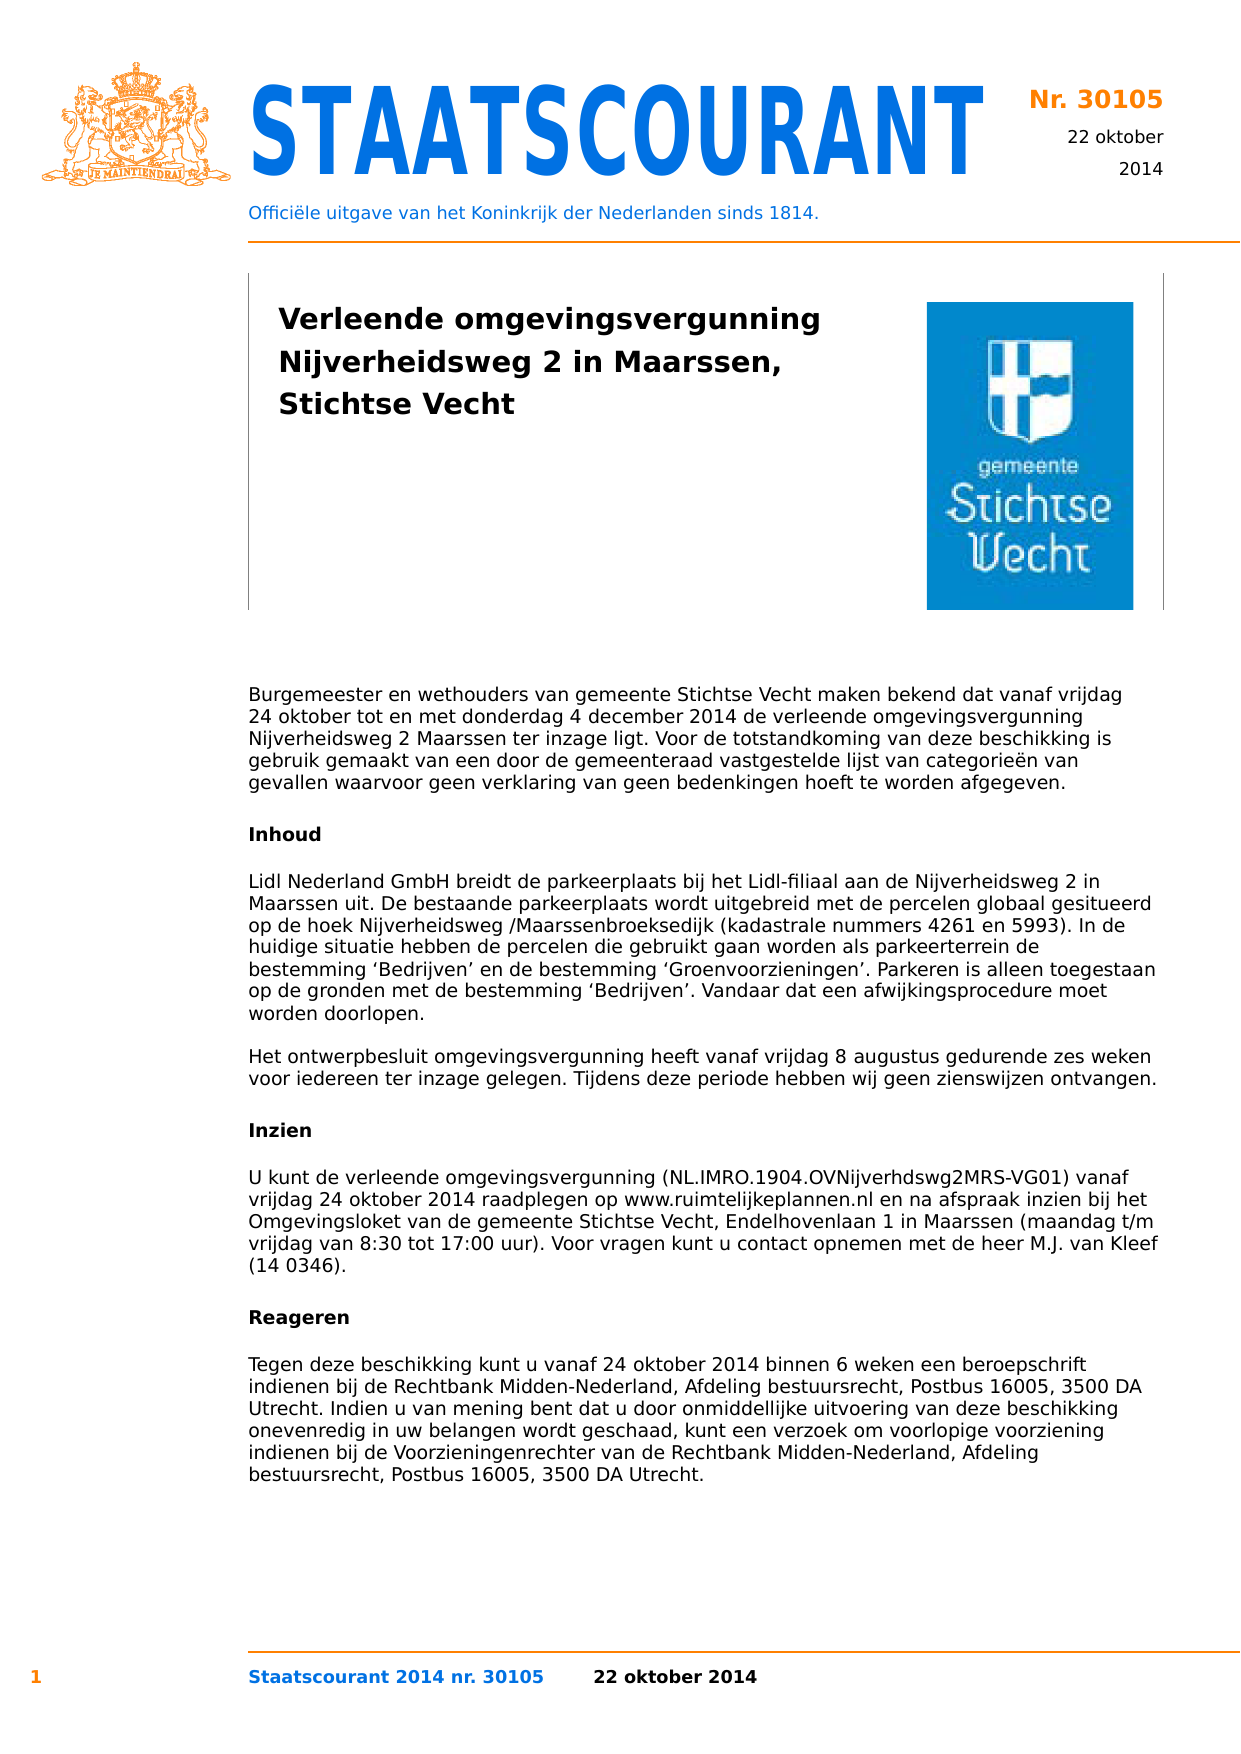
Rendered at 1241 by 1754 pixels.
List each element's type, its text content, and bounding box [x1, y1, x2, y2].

table_header STAATSCOURANT [248, 62, 998, 203]
subtitle Inzien [248, 1120, 1163, 1142]
table_header Nr. 30105 [998, 62, 1240, 121]
text U kunt de verleende omgevingsvergunning (NL.IMRO.1904.OVNijverhdswg2MRS-VG01) vanaf vrijdag 24 oktober 2014 raadplegen op www.ruimtelijkeplannen.nl en na afspraak inzien bij het Omgevingsloket van de gemeente Stichtse Vecht, Endelhovenlaan 1 in Maarssen (maandag t/m vrijdag van 8:30 tot 17:00 uur). Voor vragen kunt u contact opnemen met de heer M.J. van Kleef (14 0346). [248, 1167, 1163, 1277]
picture [995, 584, 1061, 603]
picture [961, 336, 968, 343]
text Burgemeester en wethouders van gemeente Stichtse Vecht maken bekend dat vanaf vrijdag 24 oktober tot en met donderdag 4 december 2014 de verleende omgevingsvergunning Nijverheidsweg 2 Maarssen ter inzage ligt. Voor de totstandkoming van deze beschikking is gebruik gemaakt van een door de gemeenteraad vastgestelde lijst van categorieën van gevallen waarvoor geen verklaring van geen bedenkingen hoeft te worden afgegeven. [248, 684, 1163, 793]
picture [974, 336, 1095, 482]
table_cell 22 oktober [998, 121, 1240, 153]
picture [961, 424, 970, 435]
picture [926, 483, 930, 494]
subtitle Inhoud [248, 823, 1163, 846]
picture [1012, 443, 1019, 452]
picture [41, 62, 231, 186]
picture [970, 370, 983, 402]
picture [971, 412, 976, 422]
picture [1025, 529, 1031, 536]
subtitle Reageren [248, 1307, 1163, 1329]
picture [931, 521, 950, 531]
text Lidl Nederland GmbH breidt de parkeerplaats bij het Lidl-filiaal aan de Nijverheidsweg 2 in Maarssen uit. De bestaande parkeerplaats wordt uitgebreid met de percelen globaal gesitueerd op de hoek Nijverheidsweg /Maarssenbroeksedijk (kadastrale nummers 4261 en 5993). In de huidige situatie hebben de percelen die gebruikt gaan worden als parkeerterrein de bestemming ‘Bedrijven’ en de bestemming ‘Groenvoorzieningen’. Parkeren is alleen toegestaan op de gronden met de bestemming ‘Bedrijven’. Vandaar dat een afwijkingsprocedure moet worden doorlopen. [248, 871, 1163, 1024]
picture [940, 467, 1117, 578]
picture [1069, 420, 1089, 435]
picture [1029, 593, 1095, 603]
picture [1084, 379, 1095, 385]
picture [978, 429, 985, 440]
picture [926, 509, 930, 519]
picture [1078, 437, 1095, 452]
table_cell 2014 [998, 153, 1240, 203]
picture [1112, 521, 1129, 527]
text Het ontwerpbesluit omgevingsvergunning heeft vanaf vrijdag 8 augustus gedurende zes weken voor iedereen ter inzage gelegen. Tijdens deze periode hebben wij geen zienswijzen ontvangen. [248, 1046, 1163, 1090]
table_header [25, 62, 248, 241]
table_cell Officiële uitgave van het Koninkrijk der Nederlanden sinds 1814. [248, 203, 1240, 241]
subtitle Verleende omgevingsvergunning Nijverheidsweg 2 in Maarssen, Stichtse Vecht [249, 273, 1163, 610]
text Tegen deze beschikking kunt u vanaf 24 oktober 2014 binnen 6 weken een beroepschrift indienen bij de Rechtbank Midden-Nederland, Afdeling bestuursrecht, Postbus 16005, 3500 DA Utrecht. Indien u van mening bent dat u door onmiddellijke uitvoering van deze beschikking onevenredig in uw belangen wordt geschaad, kunt een verzoek om voorlopige voorziening indienen bij de Voorzieningenrechter van de Rechtbank Midden-Nederland, Afdeling bestuursrecht, Postbus 16005, 3500 DA Utrecht. [248, 1354, 1163, 1486]
